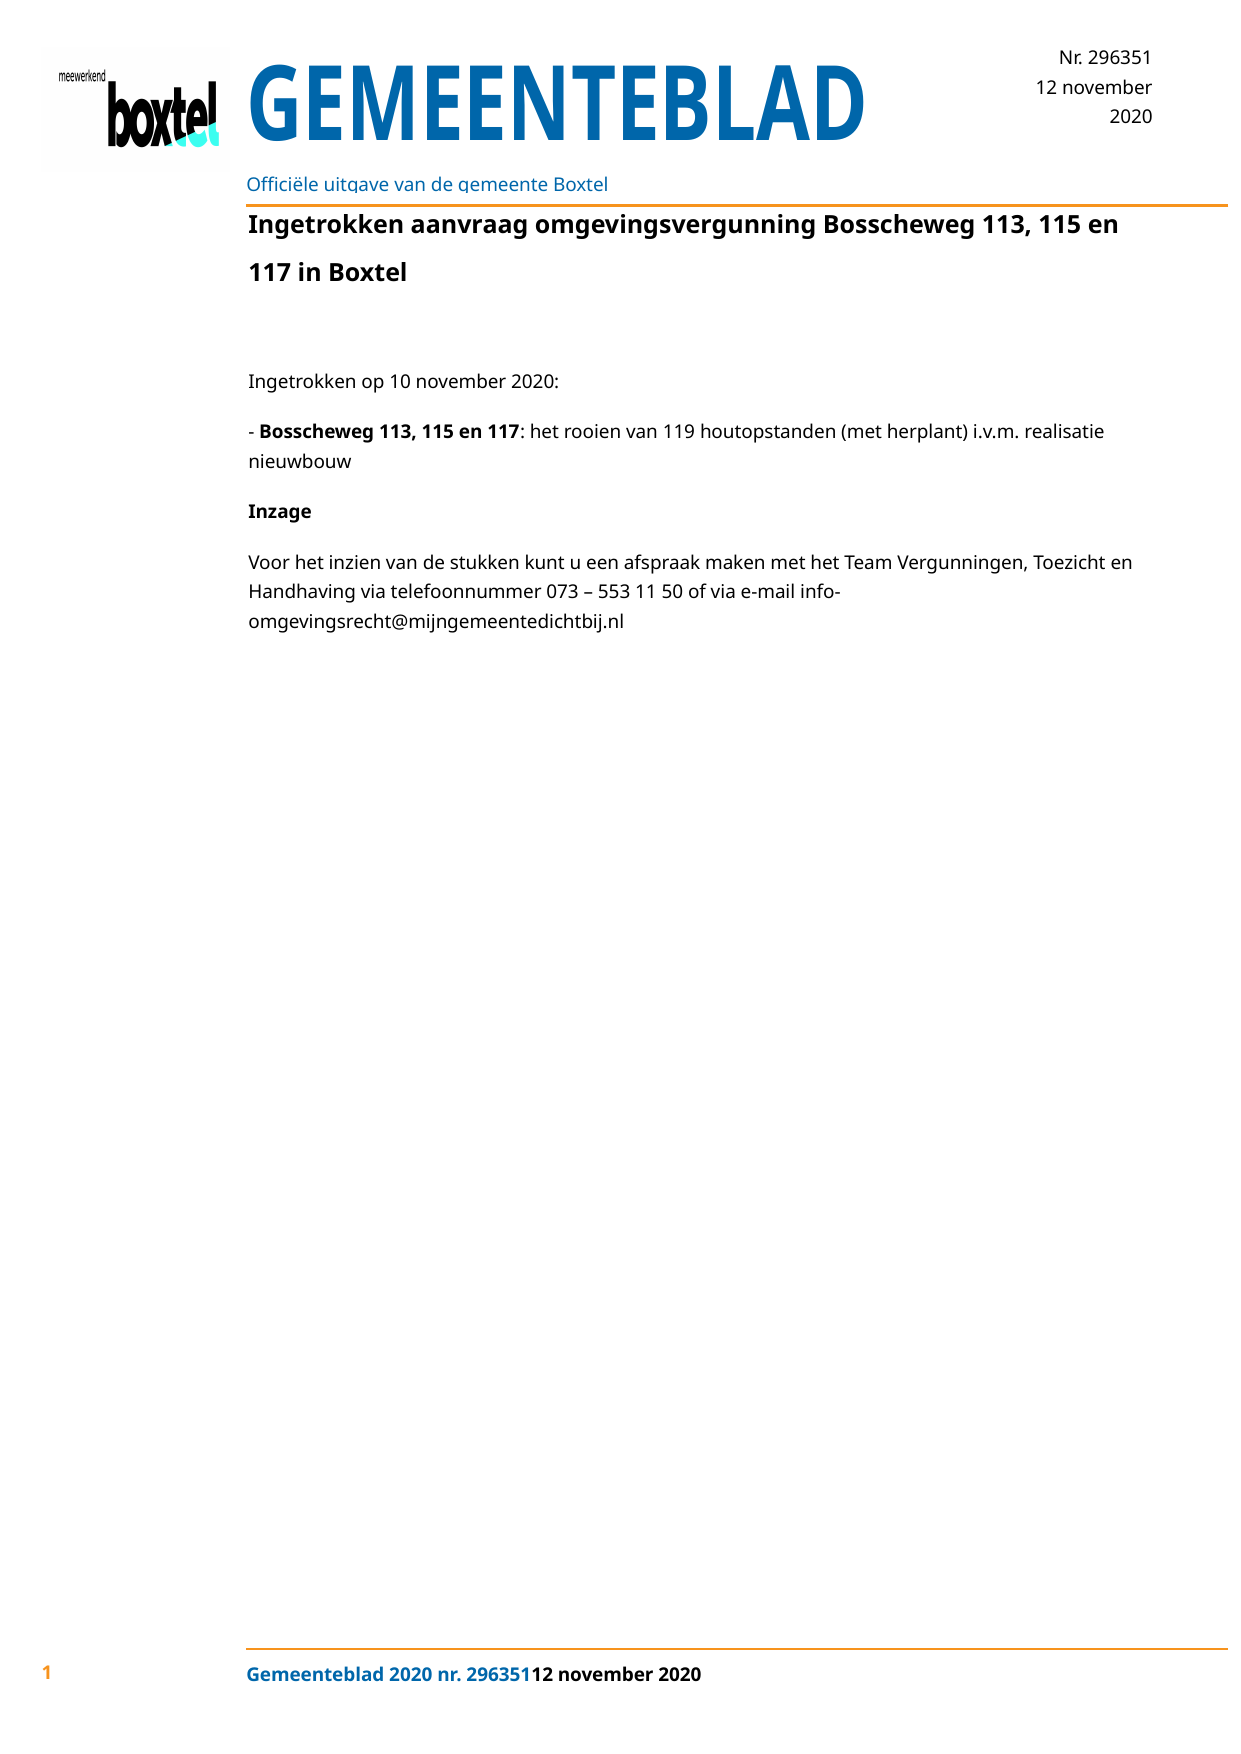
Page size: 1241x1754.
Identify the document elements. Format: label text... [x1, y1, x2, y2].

text Ingetrokken op 10 november 2020: [248, 368, 1152, 394]
picture [41, 47, 231, 172]
text Ingetrokken aanvraag omgevingsvergunning Bosscheweg 113, 115 en 117 in Boxtel [248, 207, 1152, 288]
text Inzage [248, 499, 1152, 524]
text - Bosscheweg 113, 115 en 117: het rooien van 119 houtopstanden (met herplant) i.v.m. realisatie nieuwbouw [248, 419, 1152, 474]
text Voor het inzien van de stukken kunt u een afspraak maken met het Team Vergunningen, Toezicht en Handhaving via telefoonnummer 073 – 553 11 50 of via e-mail info-omgevingsrecht@mijngemeentedichtbij.nl [248, 549, 1152, 634]
